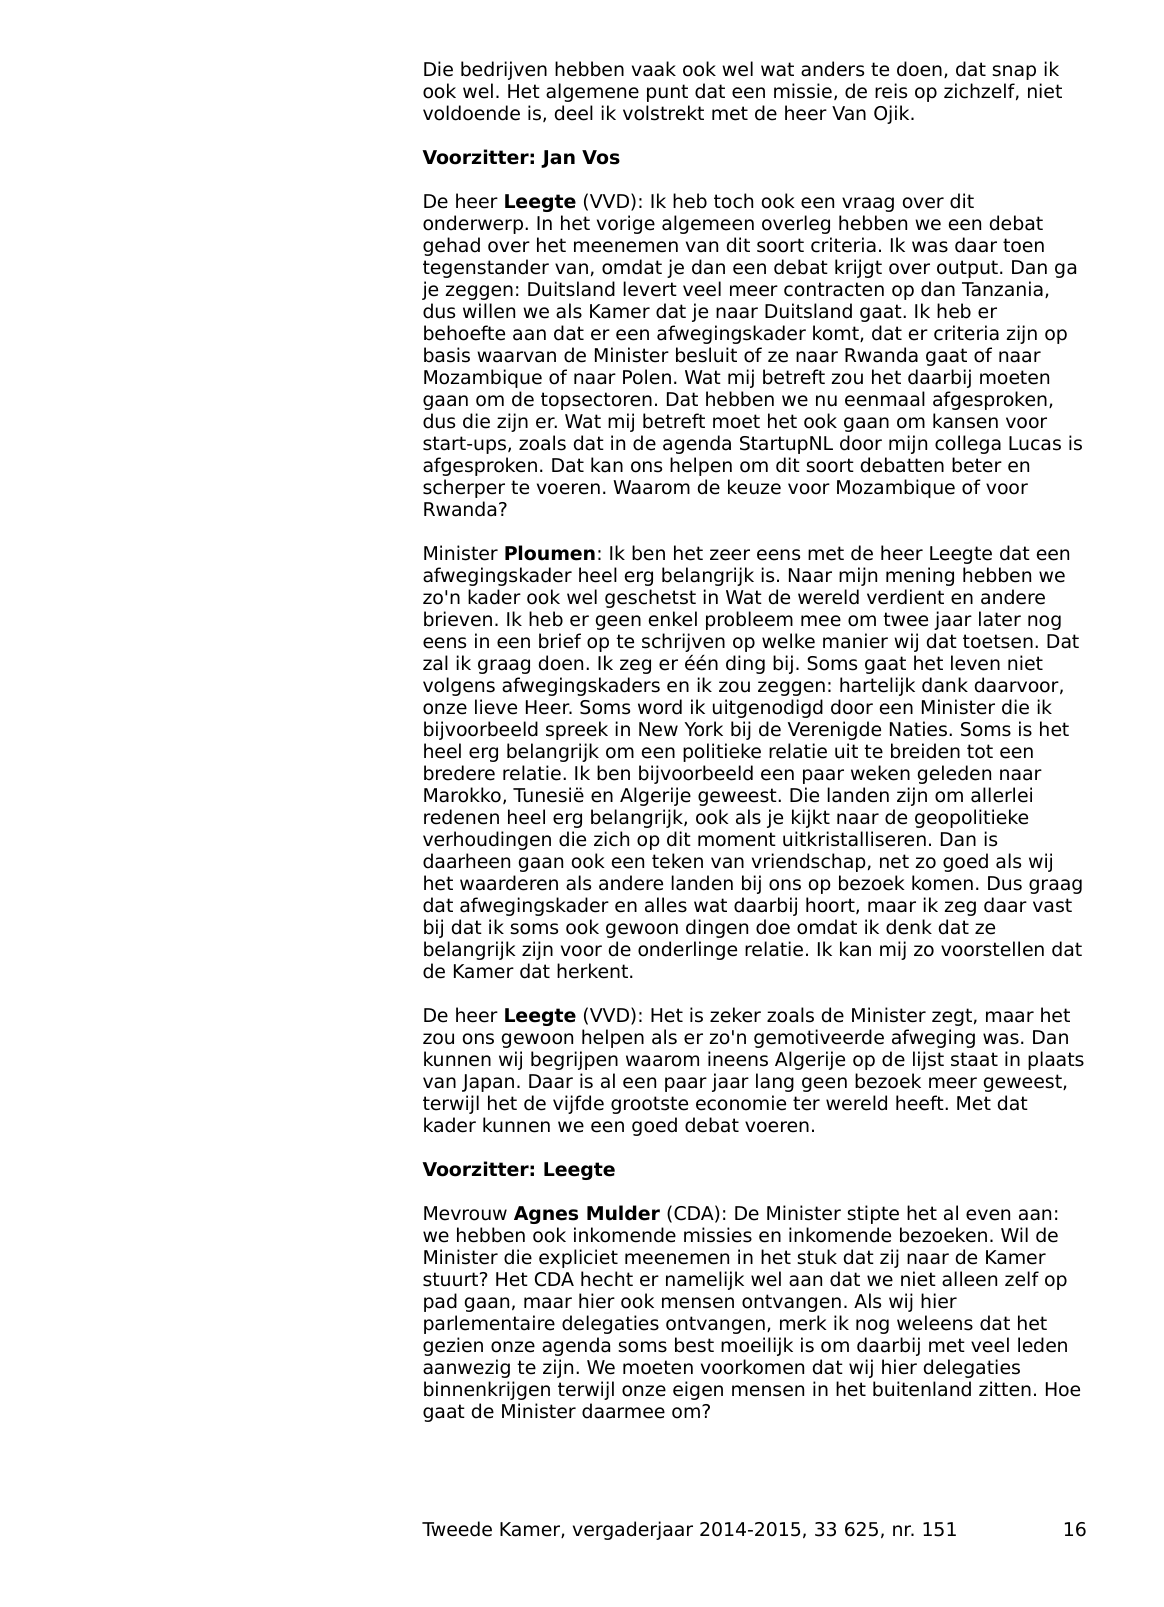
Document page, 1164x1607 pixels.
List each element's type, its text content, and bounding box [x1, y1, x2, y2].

subtitle Voorzitter: Leegte [422, 1159, 1087, 1181]
text Mevrouw Agnes Mulder (CDA): De Minister stipte het al even aan: we hebben ook inkomende missies en inkomende bezoeken. Wil de Minister die expliciet meenemen in het stuk dat zij naar de Kamer stuurt? Het CDA hecht er namelijk wel aan dat we niet alleen zelf op pad gaan, maar hier ook mensen ontvangen. Als wij hier parlementaire delegaties ontvangen, merk ik nog weleens dat het gezien onze agenda soms best moeilijk is om daarbij met veel leden aanwezig te zijn. We moeten voorkomen dat wij hier delegaties binnenkrijgen terwijl onze eigen mensen in het buitenland zitten. Hoe gaat de Minister daarmee om? [422, 1203, 1087, 1423]
text De heer Leegte (VVD): Ik heb toch ook een vraag over dit onderwerp. In het vorige algemeen overleg hebben we een debat gehad over het meenemen van dit soort criteria. Ik was daar toen tegenstander van, omdat je dan een debat krijgt over output. Dan ga je zeggen: Duitsland levert veel meer contracten op dan Tanzania, dus willen we als Kamer dat je naar Duitsland gaat. Ik heb er behoefte aan dat er een afwegingskader komt, dat er criteria zijn op basis waarvan de Minister besluit of ze naar Rwanda gaat of naar Mozambique of naar Polen. Wat mij betreft zou het daarbij moeten gaan om de topsectoren. Dat hebben we nu eenmaal afgesproken, dus die zijn er. Wat mij betreft moet het ook gaan om kansen voor start-ups, zoals dat in de agenda StartupNL door mijn collega Lucas is afgesproken. Dat kan ons helpen om dit soort debatten beter en scherper te voeren. Waarom de keuze voor Mozambique of voor Rwanda? [422, 191, 1087, 521]
text Minister Ploumen: Ik ben het zeer eens met de heer Leegte dat een afwegingskader heel erg belangrijk is. Naar mijn mening hebben we zo'n kader ook wel geschetst in Wat de wereld verdient en andere brieven. Ik heb er geen enkel probleem mee om twee jaar later nog eens in een brief op te schrijven op welke manier wij dat toetsen. Dat zal ik graag doen. Ik zeg er één ding bij. Soms gaat het leven niet volgens afwegingskaders en ik zou zeggen: hartelijk dank daarvoor, onze lieve Heer. Soms word ik uitgenodigd door een Minister die ik bijvoorbeeld spreek in New York bij de Verenigde Naties. Soms is het heel erg belangrijk om een politieke relatie uit te breiden tot een bredere relatie. Ik ben bijvoorbeeld een paar weken geleden naar Marokko, Tunesië en Algerije geweest. Die landen zijn om allerlei redenen heel erg belangrijk, ook als je kijkt naar de geopolitieke verhoudingen die zich op dit moment uitkristalliseren. Dan is daarheen gaan ook een teken van vriendschap, net zo goed als wij het waarderen als andere landen bij ons op bezoek komen. Dus graag dat afwegingskader en alles wat daarbij hoort, maar ik zeg daar vast bij dat ik soms ook gewoon dingen doe omdat ik denk dat ze belangrijk zijn voor de onderlinge relatie. Ik kan mij zo voorstellen dat de Kamer dat herkent. [422, 543, 1087, 983]
text De heer Leegte (VVD): Het is zeker zoals de Minister zegt, maar het zou ons gewoon helpen als er zo'n gemotiveerde afweging was. Dan kunnen wij begrijpen waarom ineens Algerije op de lijst staat in plaats van Japan. Daar is al een paar jaar lang geen bezoek meer geweest, terwijl het de vijfde grootste economie ter wereld heeft. Met dat kader kunnen we een goed debat voeren. [422, 1005, 1087, 1137]
text Die bedrijven hebben vaak ook wel wat anders te doen, dat snap ik ook wel. Het algemene punt dat een missie, de reis op zichzelf, niet voldoende is, deel ik volstrekt met de heer Van Ojik. [422, 59, 1087, 125]
subtitle Voorzitter: Jan Vos [422, 147, 1087, 169]
